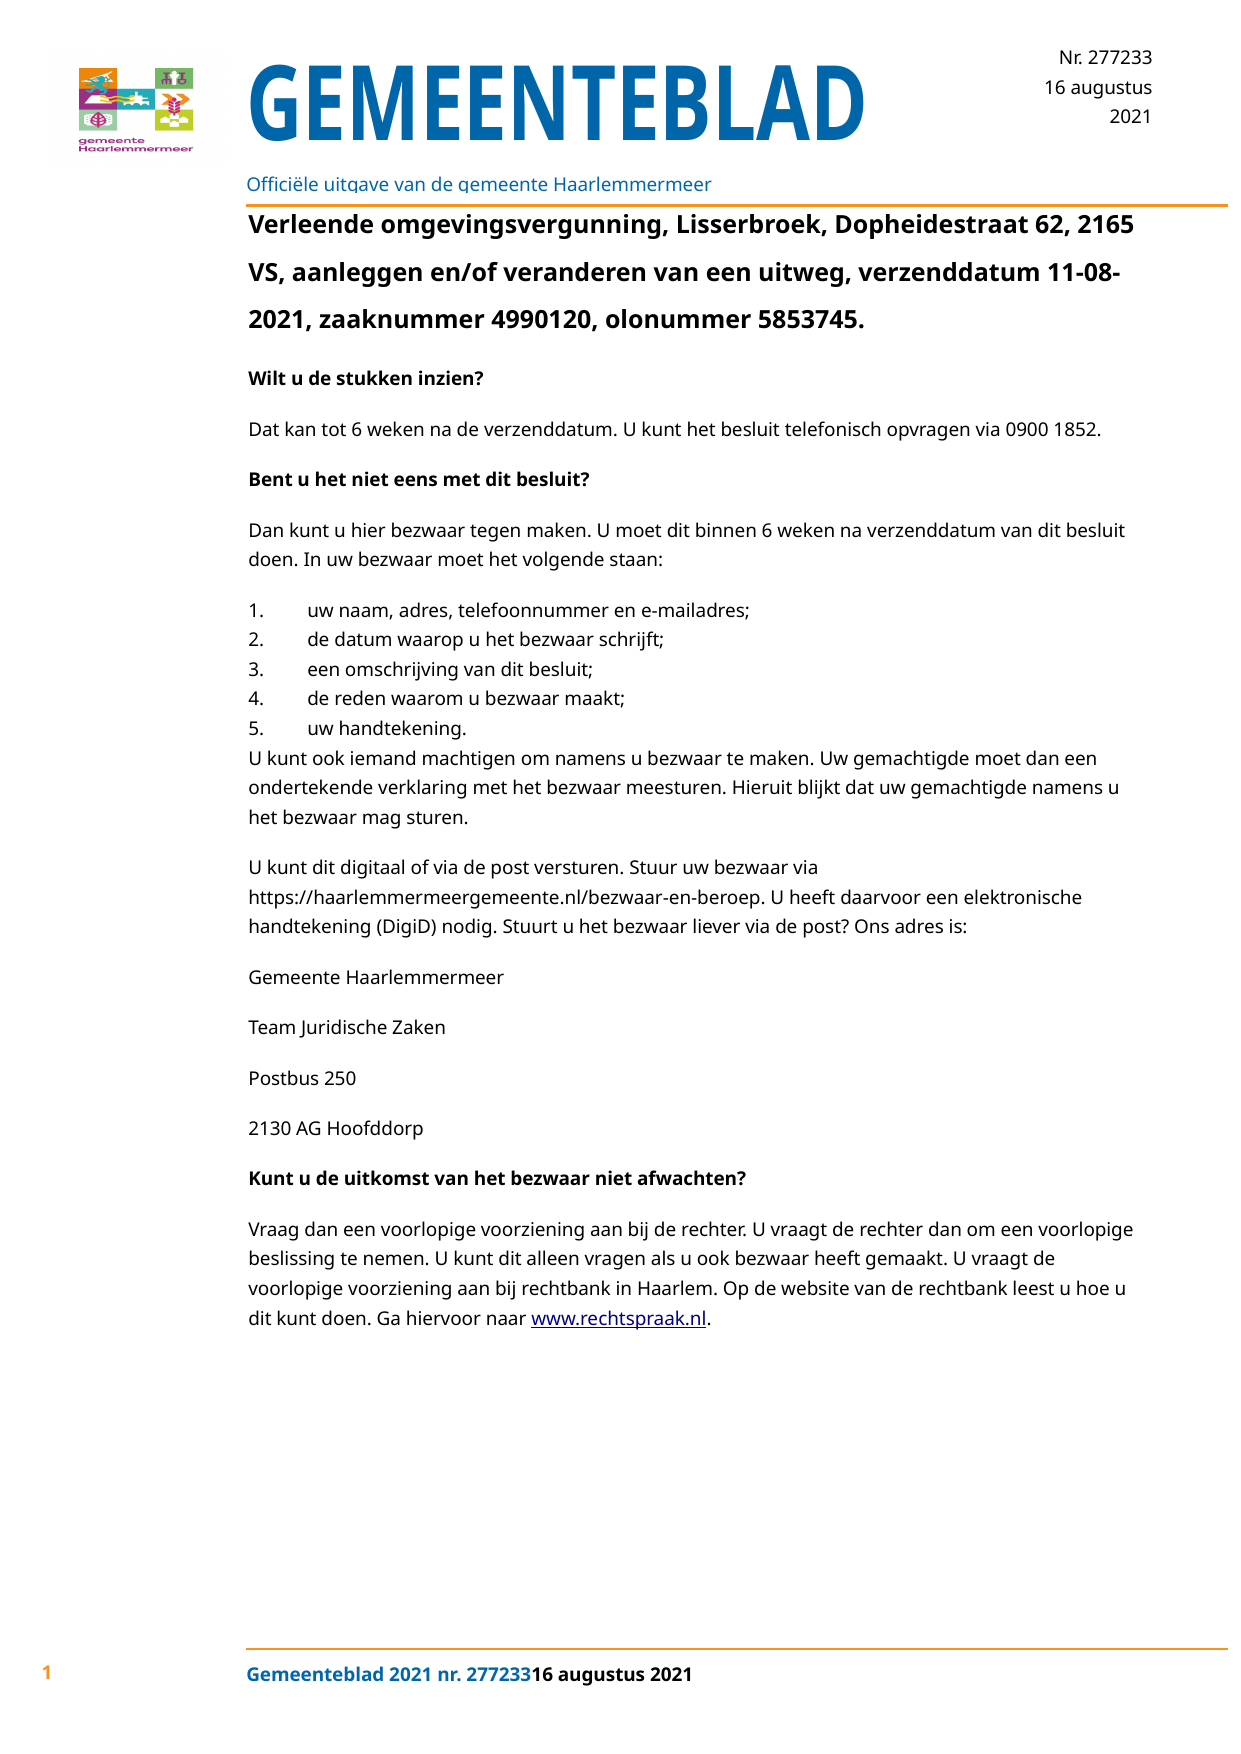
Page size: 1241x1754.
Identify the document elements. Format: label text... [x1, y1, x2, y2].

text Dat kan tot 6 weken na de verzenddatum. U kunt het besluit telefonisch opvragen via 0900 1852. [248, 416, 1152, 442]
list de reden waarom u bezwaar maakt; [248, 686, 1152, 711]
picture [41, 47, 231, 172]
list een omschrijving van dit besluit; [248, 656, 1152, 682]
list de datum waarop u het bezwaar schrijft; [248, 626, 1152, 652]
text U kunt dit digitaal of via de post versturen. Stuur uw bezwaar via https://haarlemmermeergemeente.nl/bezwaar-en-beroep. U heeft daarvoor een elektronische handtekening (DigiD) nodig. Stuurt u het bezwaar liever via de post? Ons adres is: [248, 854, 1152, 939]
text Team Juridische Zaken [248, 1014, 1152, 1040]
text U kunt ook iemand machtigen om namens u bezwaar te maken. Uw gemachtigde moet dan een ondertekende verklaring met het bezwaar meesturen. Hieruit blijkt dat uw gemachtigde namens u het bezwaar mag sturen. [248, 745, 1152, 829]
text 2130 AG Hoofddorp [248, 1115, 1152, 1141]
text Vraag dan een voorlopige voorziening aan bij de rechter. U vraagt de rechter dan om een voorlopige beslissing te nemen. U kunt dit alleen vragen als u ook bezwaar heeft gemaakt. U vraagt de voorlopige voorziening aan bij rechtbank in Haarlem. Op de website van de rechtbank leest u hoe u dit kunt doen. Ga hiervoor naar www.rechtspraak.nl. [248, 1216, 1152, 1330]
text Postbus 250 [248, 1065, 1152, 1090]
text Dan kunt u hier bezwaar tegen maken. U moet dit binnen 6 weken na verzenddatum van dit besluit doen. In uw bezwaar moet het volgende staan: [248, 517, 1152, 572]
text Wilt u de stukken inzien? [248, 366, 1152, 391]
text Verleende omgevingsvergunning, Lisserbroek, Dopheidestraat 62, 2165 VS, aanleggen en/of veranderen van een uitweg, verzenddatum 11-08-2021, zaaknummer 4990120, olonummer 5853745. [248, 207, 1152, 336]
list uw naam, adres, telefoonnummer en e-mailadres; [248, 597, 1152, 622]
text Bent u het niet eens met dit besluit? [248, 466, 1152, 492]
text Kunt u de uitkomst van het bezwaar niet afwachten? [248, 1166, 1152, 1191]
list uw handtekening. [248, 715, 1152, 741]
text Gemeente Haarlemmermeer [248, 964, 1152, 989]
